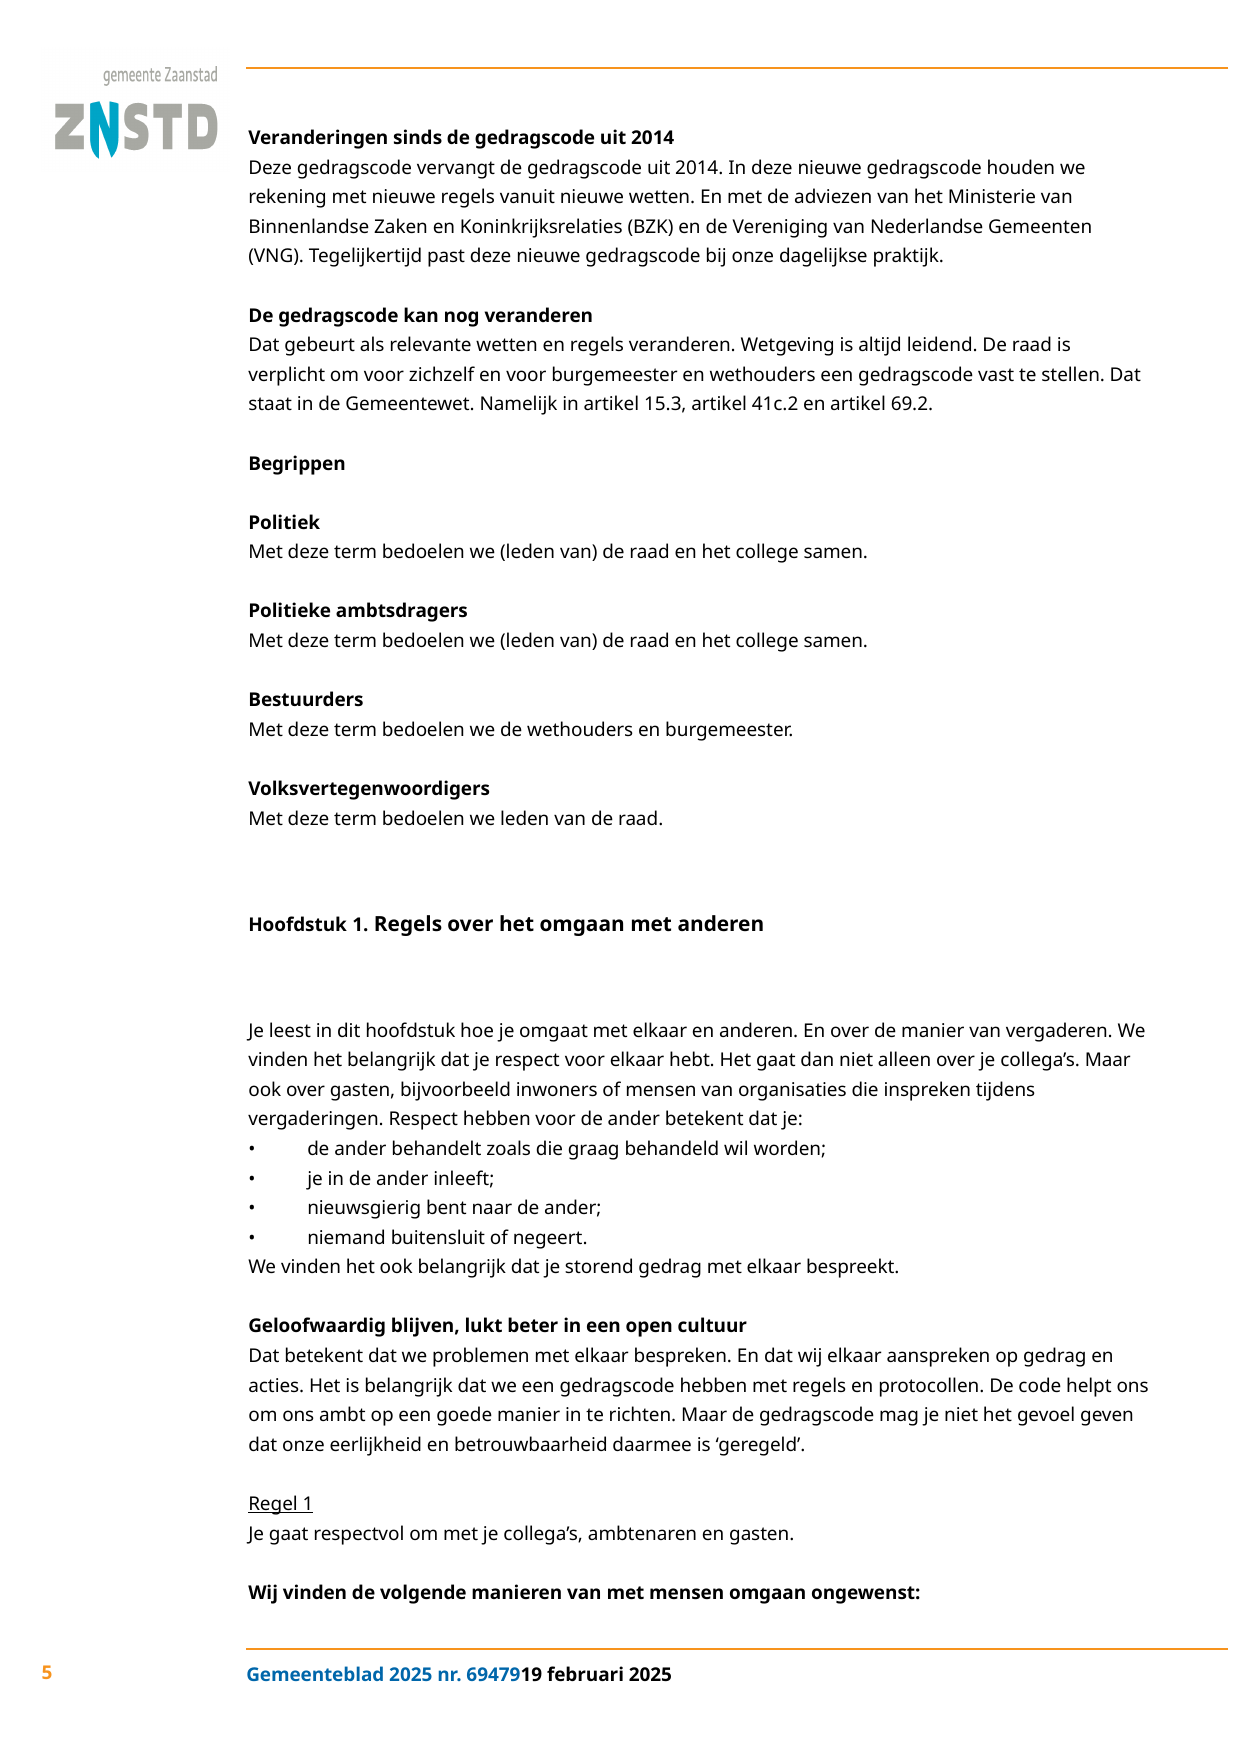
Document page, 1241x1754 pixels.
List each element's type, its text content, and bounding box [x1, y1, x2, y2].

text Hoofdstuk 1. Regels over het omgaan met anderen [248, 909, 1152, 938]
text Bestuurders [248, 686, 1152, 712]
text Je gaat respectvol om met je collega’s, ambtenaren en gasten. [248, 1520, 1152, 1546]
text De gedragscode kan nog veranderen [248, 302, 1152, 328]
text Politieke ambtsdragers [248, 598, 1152, 623]
text Dat gebeurt als relevante wetten en regels veranderen. Wetgeving is altijd leidend. De raad is verplicht om voor zichzelf en voor burgemeester en wethouders een gedragscode vast te stellen. Dat staat in de Gemeentewet. Namelijk in artikel 15.3, artikel 41c.2 en artikel 69.2. [248, 331, 1152, 416]
list nieuwsgierig bent naar de ander; [248, 1194, 1152, 1220]
text Deze gedragscode vervangt de gedragscode uit 2014. In deze nieuwe gedragscode houden we rekening met nieuwe regels vanuit nieuwe wetten. En met de adviezen van het Ministerie van Binnenlandse Zaken en Koninkrijksrelaties (BZK) en de Vereniging van Nederlandse Gemeenten (VNG). Tegelijkertijd past deze nieuwe gedragscode bij onze dagelijkse praktijk. [248, 154, 1152, 268]
text Volksvertegenwoordigers [248, 775, 1152, 801]
text Je leest in dit hoofdstuk hoe je omgaat met elkaar en anderen. En over de manier van vergaderen. We vinden het belangrijk dat je respect voor elkaar hebt. Het gaat dan niet alleen over je collega’s. Maar ook over gasten, bijvoorbeeld inwoners of mensen van organisaties die inspreken tijdens vergaderingen. Respect hebben voor de ander betekent dat je: [248, 1017, 1152, 1131]
text Regel 1 [248, 1490, 1152, 1516]
text Veranderingen sinds de gedragscode uit 2014 [248, 124, 1152, 150]
text We vinden het ook belangrijk dat je storend gedrag met elkaar bespreekt. [248, 1253, 1152, 1279]
text Geloofwaardig blijven, lukt beter in een open cultuur [248, 1313, 1152, 1338]
text Wij vinden de volgende manieren van met mensen omgaan ongewenst: [248, 1579, 1152, 1605]
text Politiek [248, 509, 1152, 535]
list je in de ander inleeft; [248, 1165, 1152, 1191]
picture [41, 47, 231, 172]
list de ander behandelt zoals die graag behandeld wil worden; [248, 1135, 1152, 1161]
text Begrippen [248, 450, 1152, 476]
text Met deze term bedoelen we (leden van) de raad en het college samen. [248, 538, 1152, 564]
text Met deze term bedoelen we (leden van) de raad en het college samen. [248, 627, 1152, 653]
list niemand buitensluit of negeert. [248, 1224, 1152, 1250]
text Met deze term bedoelen we leden van de raad. [248, 805, 1152, 831]
text Met deze term bedoelen we de wethouders en burgemeester. [248, 716, 1152, 742]
text Dat betekent dat we problemen met elkaar bespreken. En dat wij elkaar aanspreken op gedrag en acties. Het is belangrijk dat we een gedragscode hebben met regels en protocollen. De code helpt ons om ons ambt op een goede manier in te richten. Maar de gedragscode mag je niet het gevoel geven dat onze eerlijkheid en betrouwbaarheid daarmee is ‘geregeld’. [248, 1342, 1152, 1457]
